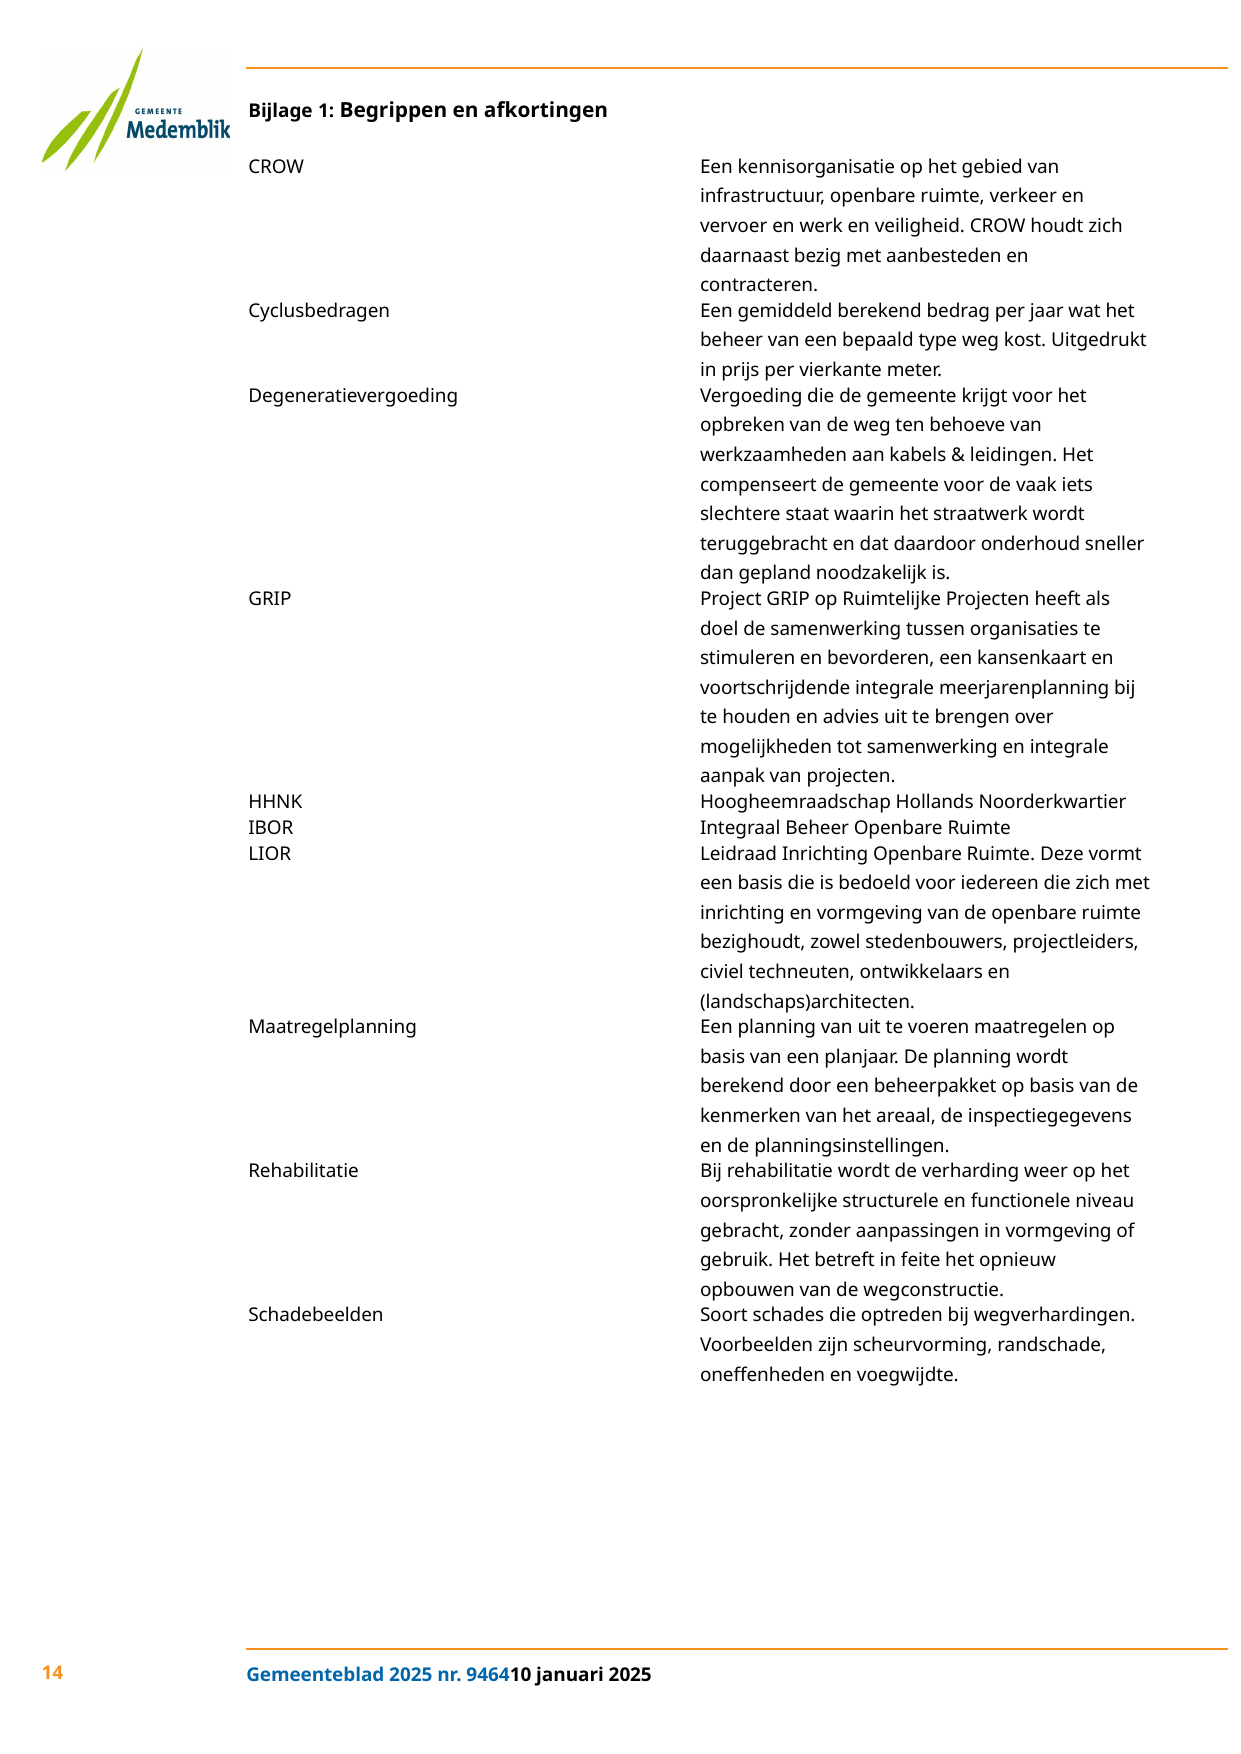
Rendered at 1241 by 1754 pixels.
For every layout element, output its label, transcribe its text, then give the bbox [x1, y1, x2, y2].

table_cell Vergoeding die de gemeente krijgt voor het opbreken van de weg ten behoeve van werkzaamheden aan kabels & leidingen. Het compenseert de gemeente voor de vaak iets slechtere staat waarin het straatwerk wordt teruggebracht en dat daardoor onderhoud sneller dan gepland noodzakelijk is. [700, 382, 1152, 585]
table_header Een kennisorganisatie op het gebied van infrastructuur, openbare ruimte, verkeer en vervoer en werk en veiligheid. CROW houdt zich daarnaast bezig met aanbesteden en contracteren. [700, 153, 1152, 297]
table_cell Bij rehabilitatie wordt de verharding weer op het oorspronkelijke structurele en functionele niveau gebracht, zonder aanpassingen in vormgeving of gebruik. Het betreft in feite het opnieuw opbouwen van de wegconstructie. [700, 1158, 1152, 1302]
picture [41, 47, 231, 172]
table_cell Een planning van uit te voeren maatregelen op basis van een planjaar. De planning wordt berekend door een beheerpakket op basis van de kenmerken van het areaal, de inspectiegegevens en de planningsinstellingen. [700, 1014, 1152, 1158]
table_cell Een gemiddeld berekend bedrag per jaar wat het beheer van een bepaald type weg kost. Uitgedrukt in prijs per vierkante meter. [700, 297, 1152, 382]
table_cell Cyclusbedragen [248, 297, 700, 382]
table_header CROW [248, 153, 700, 297]
table_cell Integraal Beheer Openbare Ruimte [700, 814, 1152, 840]
table_cell Hoogheemraadschap Hollands Noorderkwartier [700, 789, 1152, 814]
table_cell Rehabilitatie [248, 1158, 700, 1302]
table_cell Degeneratievergoeding [248, 382, 700, 585]
table_cell Soort schades die optreden bij wegverhardingen. Voorbeelden zijn scheurvorming, randschade, oneffenheden en voegwijdte. [700, 1302, 1152, 1387]
table_cell GRIP [248, 585, 700, 788]
table_cell Schadebeelden [248, 1302, 700, 1387]
table_cell LIOR [248, 840, 700, 1013]
table_cell HHNK [248, 789, 700, 814]
table_cell Maatregelplanning [248, 1014, 700, 1158]
table_cell IBOR [248, 814, 700, 840]
table_cell Leidraad Inrichting Openbare Ruimte. Deze vormt een basis die is bedoeld voor iedereen die zich met inrichting en vormgeving van de openbare ruimte bezighoudt, zowel stedenbouwers, projectleiders, civiel techneuten, ontwikkelaars en (landschaps)architecten. [700, 840, 1152, 1013]
table_cell Project GRIP op Ruimtelijke Projecten heeft als doel de samenwerking tussen organisaties te stimuleren en bevorderen, een kansenkaart en voortschrijdende integrale meerjarenplanning bij te houden en advies uit te brengen over mogelijkheden tot samenwerking en integrale aanpak van projecten. [700, 585, 1152, 788]
text Bijlage 1: Begrippen en afkortingen [248, 95, 1152, 123]
